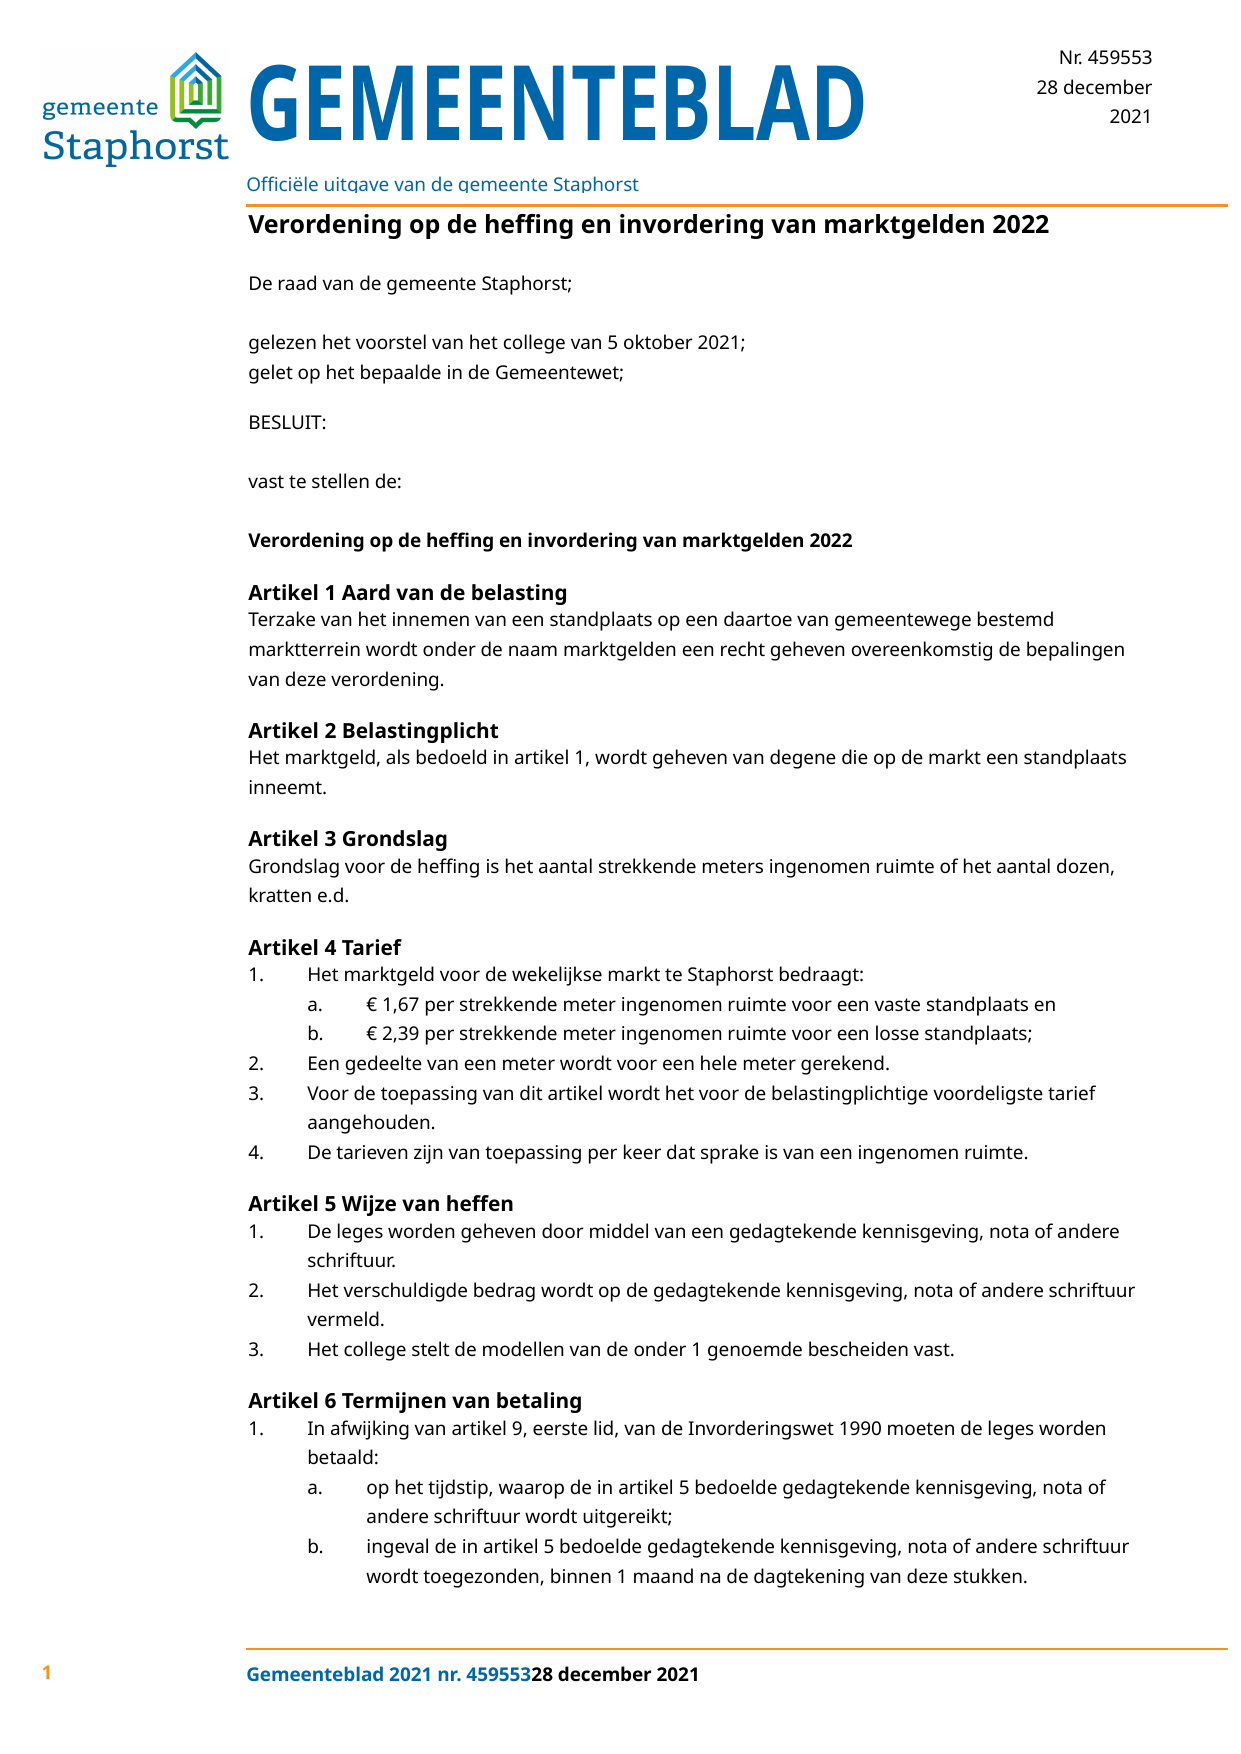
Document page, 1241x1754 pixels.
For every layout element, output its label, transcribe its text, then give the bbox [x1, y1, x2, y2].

list op het tijdstip, waarop de in artikel 5 bedoelde gedagtekende kennisgeving, nota of andere schriftuur wordt uitgereikt; [307, 1474, 1152, 1529]
list De leges worden geheven door middel van een gedagtekende kennisgeving, nota of andere schriftuur. [248, 1218, 1152, 1273]
text De raad van de gemeente Staphorst; [248, 270, 1152, 296]
list € 2,39 per strekkende meter ingenomen ruimte voor een losse standplaats; [307, 1021, 1152, 1046]
list ingeval de in artikel 5 bedoelde gedagtekende kennisgeving, nota of andere schriftuur wordt toegezonden, binnen 1 maand na de dagtekening van deze stukken. [307, 1533, 1152, 1589]
text Artikel 4 Tarief [248, 933, 1152, 961]
text gelet op het bepaalde in de Gemeentewet; [248, 359, 1152, 385]
list In afwijking van artikel 9, eerste lid, van de Invorderingswet 1990 moeten de leges worden betaald: [248, 1415, 1152, 1470]
picture [41, 47, 231, 172]
text Verordening op de heffing en invordering van marktgelden 2022 [248, 528, 1152, 553]
text Artikel 3 Grondslag [248, 824, 1152, 853]
text Grondslag voor de heffing is het aantal strekkende meters ingenomen ruimte of het aantal dozen, kratten e.d. [248, 853, 1152, 908]
text Artikel 2 Belastingplicht [248, 716, 1152, 744]
list Het college stelt de modellen van de onder 1 genoemde bescheiden vast. [248, 1336, 1152, 1362]
text BESLUIT: [248, 409, 1152, 435]
list € 1,67 per strekkende meter ingenomen ruimte voor een vaste standplaats en [307, 991, 1152, 1017]
list Een gedeelte van een meter wordt voor een hele meter gerekend. [248, 1050, 1152, 1076]
text Verordening op de heffing en invordering van marktgelden 2022 [248, 207, 1152, 241]
list Voor de toepassing van dit artikel wordt het voor de belastingplichtige voordeligste tarief aangehouden. [248, 1080, 1152, 1135]
list Het verschuldigde bedrag wordt op de gedagtekende kennisgeving, nota of andere schriftuur vermeld. [248, 1277, 1152, 1332]
list De tarieven zijn van toepassing per keer dat sprake is van een ingenomen ruimte. [248, 1139, 1152, 1165]
text Terzake van het innemen van een standplaats op een daartoe van gemeentewege bestemd marktterrein wordt onder de naam marktgelden een recht geheven overeenkomstig de bepalingen van deze verordening. [248, 607, 1152, 691]
text Artikel 1 Aard van de belasting [248, 578, 1152, 607]
text vast te stellen de: [248, 468, 1152, 494]
text Het marktgeld, als bedoeld in artikel 1, wordt geheven van degene die op de markt een standplaats inneemt. [248, 744, 1152, 800]
list Het marktgeld voor de wekelijkse markt te Staphorst bedraagt: [248, 961, 1152, 987]
text gelezen het voorstel van het college van 5 oktober 2021; [248, 329, 1152, 355]
text Artikel 6 Termijnen van betaling [248, 1387, 1152, 1415]
text Artikel 5 Wijze van heffen [248, 1189, 1152, 1218]
